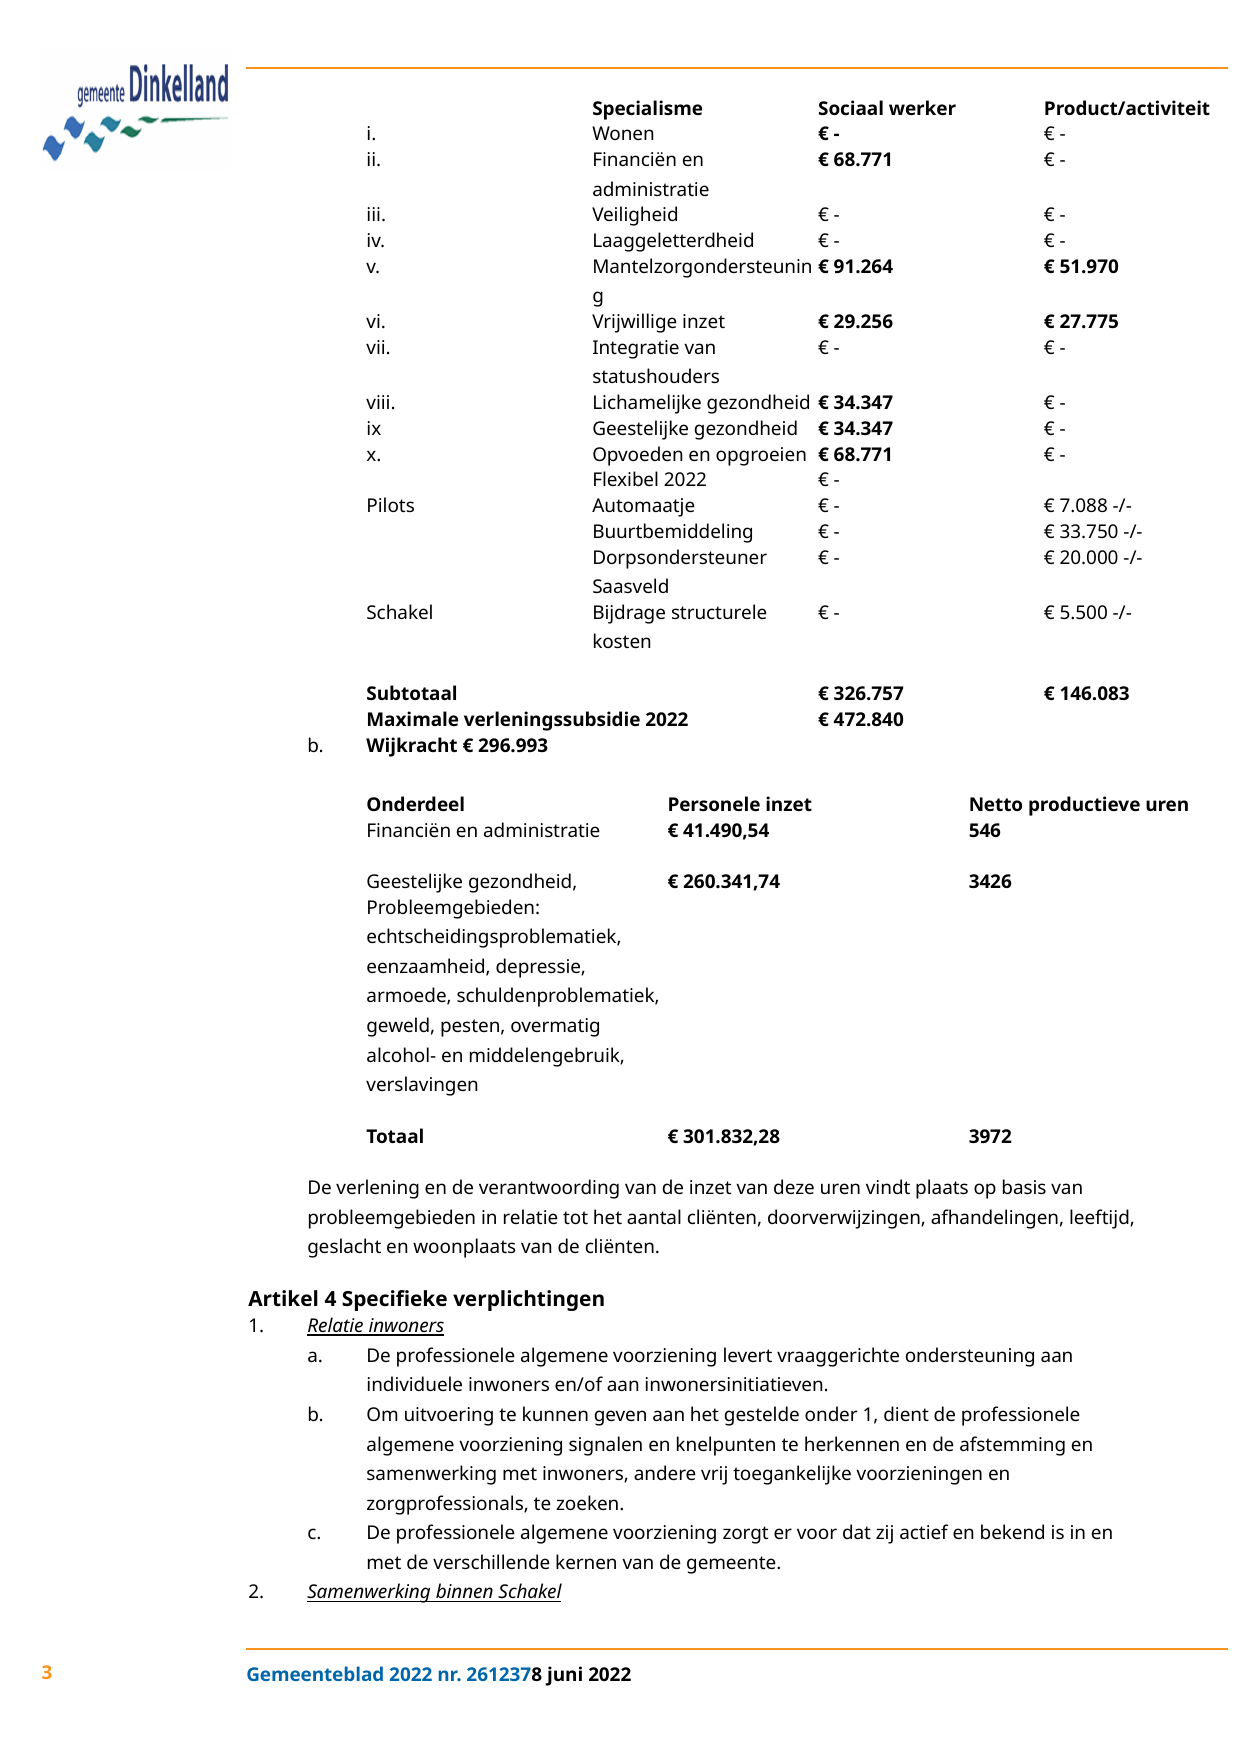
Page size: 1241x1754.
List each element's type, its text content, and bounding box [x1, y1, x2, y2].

table_cell € - [818, 334, 1044, 389]
table_cell 546 [969, 817, 1240, 842]
table_cell € - [1044, 121, 1240, 146]
table_cell [969, 843, 1240, 868]
table_header Onderdeel [366, 791, 667, 817]
table_cell € - [818, 121, 1044, 146]
table_cell € 68.771 [818, 441, 1044, 467]
table_cell Financiën en administratie [366, 817, 667, 842]
table_cell Geestelijke gezondheid [592, 415, 818, 441]
table_cell Maximale verleningssubsidie 2022 [366, 706, 818, 732]
table_cell [667, 1149, 968, 1174]
text Artikel 4 Specifieke verplichtingen [248, 1284, 1152, 1312]
table_cell [969, 1097, 1240, 1123]
table_cell € 91.264 [818, 253, 1044, 308]
table_cell € 29.256 [818, 309, 1044, 334]
table_cell € - [818, 518, 1044, 544]
table_cell viii. [366, 390, 592, 415]
table_cell € 20.000 -/- [1044, 544, 1240, 599]
table_cell € - [1044, 390, 1240, 415]
table_cell Vrijwillige inzet [592, 309, 818, 334]
table_cell Wonen [592, 121, 818, 146]
table_cell Probleemgebieden: echtscheidingsproblematiek, eenzaamheid, depressie, armoede, schuldenproblematiek, geweld, pesten, overmatig alcohol- en middelengebruik, verslavingen [366, 894, 667, 1097]
table_cell [366, 1097, 667, 1123]
table_cell [1044, 467, 1240, 492]
table_cell € - [1044, 441, 1240, 467]
table_cell vi. [366, 309, 592, 334]
table_cell € 51.970 [1044, 253, 1240, 308]
table_cell vii. [366, 334, 592, 389]
table_cell Lichamelijke gezondheid [592, 390, 818, 415]
table_cell i. [366, 121, 592, 146]
table_cell € 34.347 [818, 390, 1044, 415]
table_cell v. [366, 253, 592, 308]
list De professionele algemene voorziening levert vraaggerichte ondersteuning aan individuele inwoners en/of aan inwonersinitiatieven. [307, 1342, 1152, 1397]
table_cell 3426 [969, 868, 1240, 1097]
table_header Product/activiteit [1044, 95, 1240, 121]
table_cell € 68.771 [818, 146, 1044, 202]
table_cell € - [1044, 415, 1240, 441]
table_cell € 34.347 [818, 415, 1044, 441]
table_cell [667, 1097, 968, 1123]
table_cell € - [1044, 228, 1240, 253]
list De professionele algemene voorziening zorgt er voor dat zij actief en bekend is in en met de verschillende kernen van de gemeente. [307, 1519, 1152, 1575]
table_cell € - [1044, 334, 1240, 389]
table_cell € - [818, 467, 1044, 492]
list De verlening en de verantwoording van de inzet van deze uren vindt plaats op basis van probleemgebieden in relatie tot het aantal cliënten, doorverwijzingen, afhandelingen, leeftijd, geslacht en woonplaats van de cliënten. [248, 1174, 1152, 1259]
table_cell € - [818, 544, 1044, 599]
table_cell € - [818, 493, 1044, 518]
table_cell x. [366, 441, 592, 467]
table_cell € - [818, 202, 1044, 227]
table_cell Buurtbemiddeling [592, 518, 818, 544]
table_cell € 472.840 [818, 706, 1240, 732]
table_cell [1044, 655, 1240, 680]
table_cell € 260.341,74 [667, 868, 968, 1097]
table_header Specialisme [592, 95, 818, 121]
table_cell € 326.757 [818, 680, 1044, 706]
table_cell [818, 655, 1044, 680]
table_cell [366, 544, 592, 599]
table_cell [366, 843, 667, 868]
table_cell [366, 518, 592, 544]
list Samenwerking binnen Schakel [248, 1579, 1152, 1604]
table_cell [366, 467, 592, 492]
table_cell € 5.500 -/- [1044, 599, 1240, 654]
table_cell Integratie van statushouders [592, 334, 818, 389]
table_header Sociaal werker [818, 95, 1044, 121]
table_cell iv. [366, 228, 592, 253]
table_cell € 146.083 [1044, 680, 1240, 706]
table_cell Flexibel 2022 [592, 467, 818, 492]
table_header [366, 95, 592, 121]
list Wijkracht € 296.993 [307, 732, 1152, 757]
table_cell [667, 843, 968, 868]
table_header Netto productieve uren [969, 791, 1240, 817]
table_cell 3972 [969, 1123, 1240, 1149]
table_cell € - [818, 599, 1044, 654]
table_cell Geestelijke gezondheid, [366, 868, 667, 894]
table_cell € 27.775 [1044, 309, 1240, 334]
table_cell € 301.832,28 [667, 1123, 968, 1149]
table_cell Financiën en administratie [592, 146, 818, 202]
table_cell Subtotaal [366, 680, 818, 706]
table_cell [969, 1149, 1240, 1174]
table_cell Laaggeletterdheid [592, 228, 818, 253]
table_cell € 7.088 -/- [1044, 493, 1240, 518]
table_cell Totaal [366, 1123, 667, 1149]
table_cell ix [366, 415, 592, 441]
table_cell € - [1044, 202, 1240, 227]
table_cell Mantelzorgondersteuning [592, 253, 818, 308]
table_cell Veiligheid [592, 202, 818, 227]
table_cell [366, 655, 818, 680]
table_cell ii. [366, 146, 592, 202]
table_cell € - [1044, 146, 1240, 202]
table_header Personele inzet [667, 791, 968, 817]
table_cell Schakel [366, 599, 592, 654]
list Om uitvoering te kunnen geven aan het gestelde onder 1, dient de professionele algemene voorziening signalen en knelpunten te herkennen en de afstemming en samenwerking met inwoners, andere vrij toegankelijke voorzieningen en zorgprofessionals, te zoeken. [307, 1401, 1152, 1516]
table_cell € 33.750 -/- [1044, 518, 1240, 544]
table_cell Bijdrage structurele kosten [592, 599, 818, 654]
table_cell Dorpsondersteuner Saasveld [592, 544, 818, 599]
table_cell iii. [366, 202, 592, 227]
picture [41, 47, 231, 172]
table_cell Opvoeden en opgroeien [592, 441, 818, 467]
table_cell Pilots [366, 493, 592, 518]
table_cell € 41.490,54 [667, 817, 968, 842]
table_cell [366, 1149, 667, 1174]
table_cell € - [818, 228, 1044, 253]
table_cell Automaatje [592, 493, 818, 518]
list Relatie inwoners [248, 1312, 1152, 1338]
